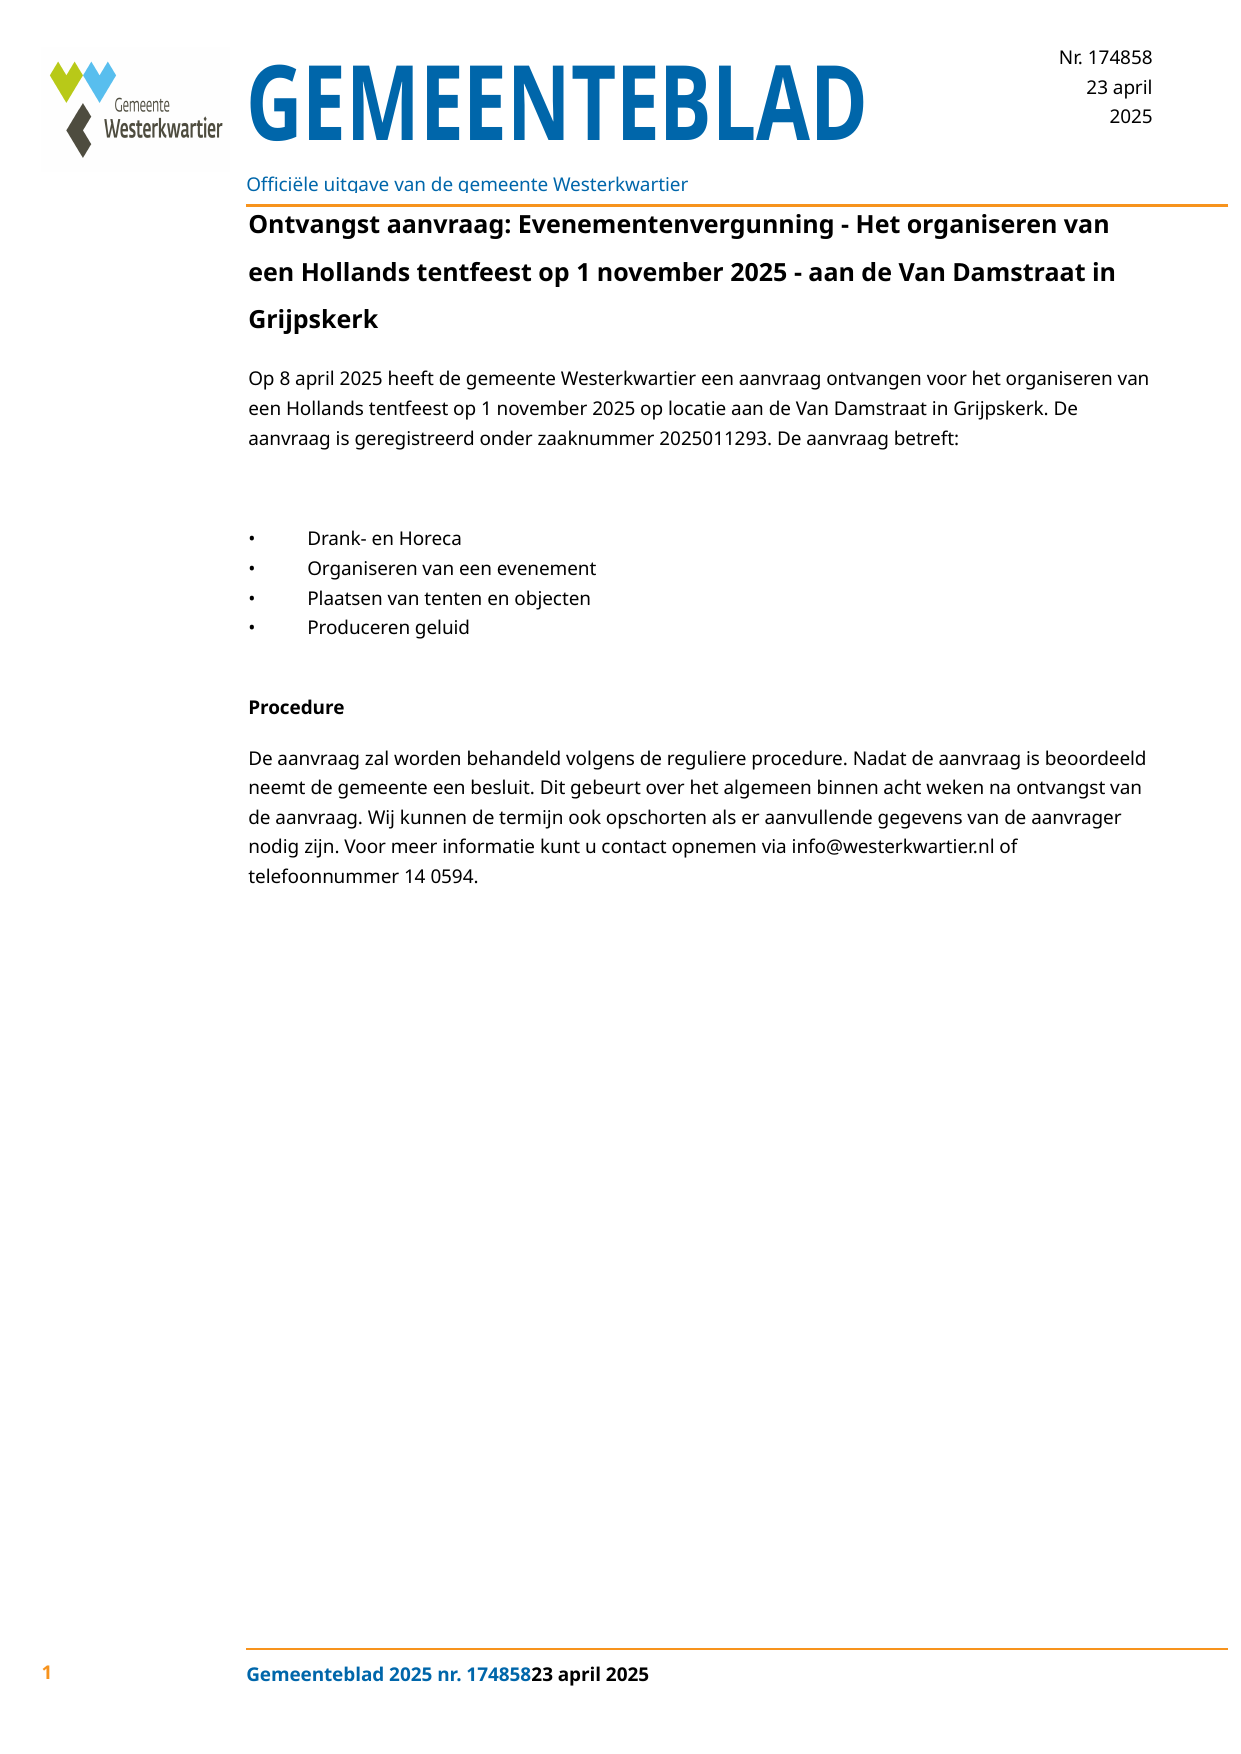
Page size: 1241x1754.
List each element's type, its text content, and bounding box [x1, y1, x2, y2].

list Drank- en Horeca [248, 526, 1152, 551]
text Procedure [248, 694, 1152, 720]
text Ontvangst aanvraag: Evenementenvergunning - Het organiseren van een Hollands tentfeest op 1 november 2025 - aan de Van Damstraat in Grijpskerk [248, 207, 1152, 336]
text Op 8 april 2025 heeft de gemeente Westerkwartier een aanvraag ontvangen voor het organiseren van een Hollands tentfeest op 1 november 2025 op locatie aan de Van Damstraat in Grijpskerk. De aanvraag is geregistreerd onder zaaknummer 2025011293. De aanvraag betreft: [248, 366, 1152, 450]
list Produceren geluid [248, 614, 1152, 640]
list Plaatsen van tenten en objecten [248, 585, 1152, 610]
list Organiseren van een evenement [248, 555, 1152, 581]
picture [41, 47, 231, 172]
text De aanvraag zal worden behandeld volgens de reguliere procedure. Nadat de aanvraag is beoordeeld neemt de gemeente een besluit. Dit gebeurt over het algemeen binnen acht weken na ontvangst van de aanvraag. Wij kunnen de termijn ook opschorten als er aanvullende gegevens van de aanvrager nodig zijn. Voor meer informatie kunt u contact opnemen via info@westerkwartier.nl of telefoonnummer 14 0594. [248, 745, 1152, 889]
